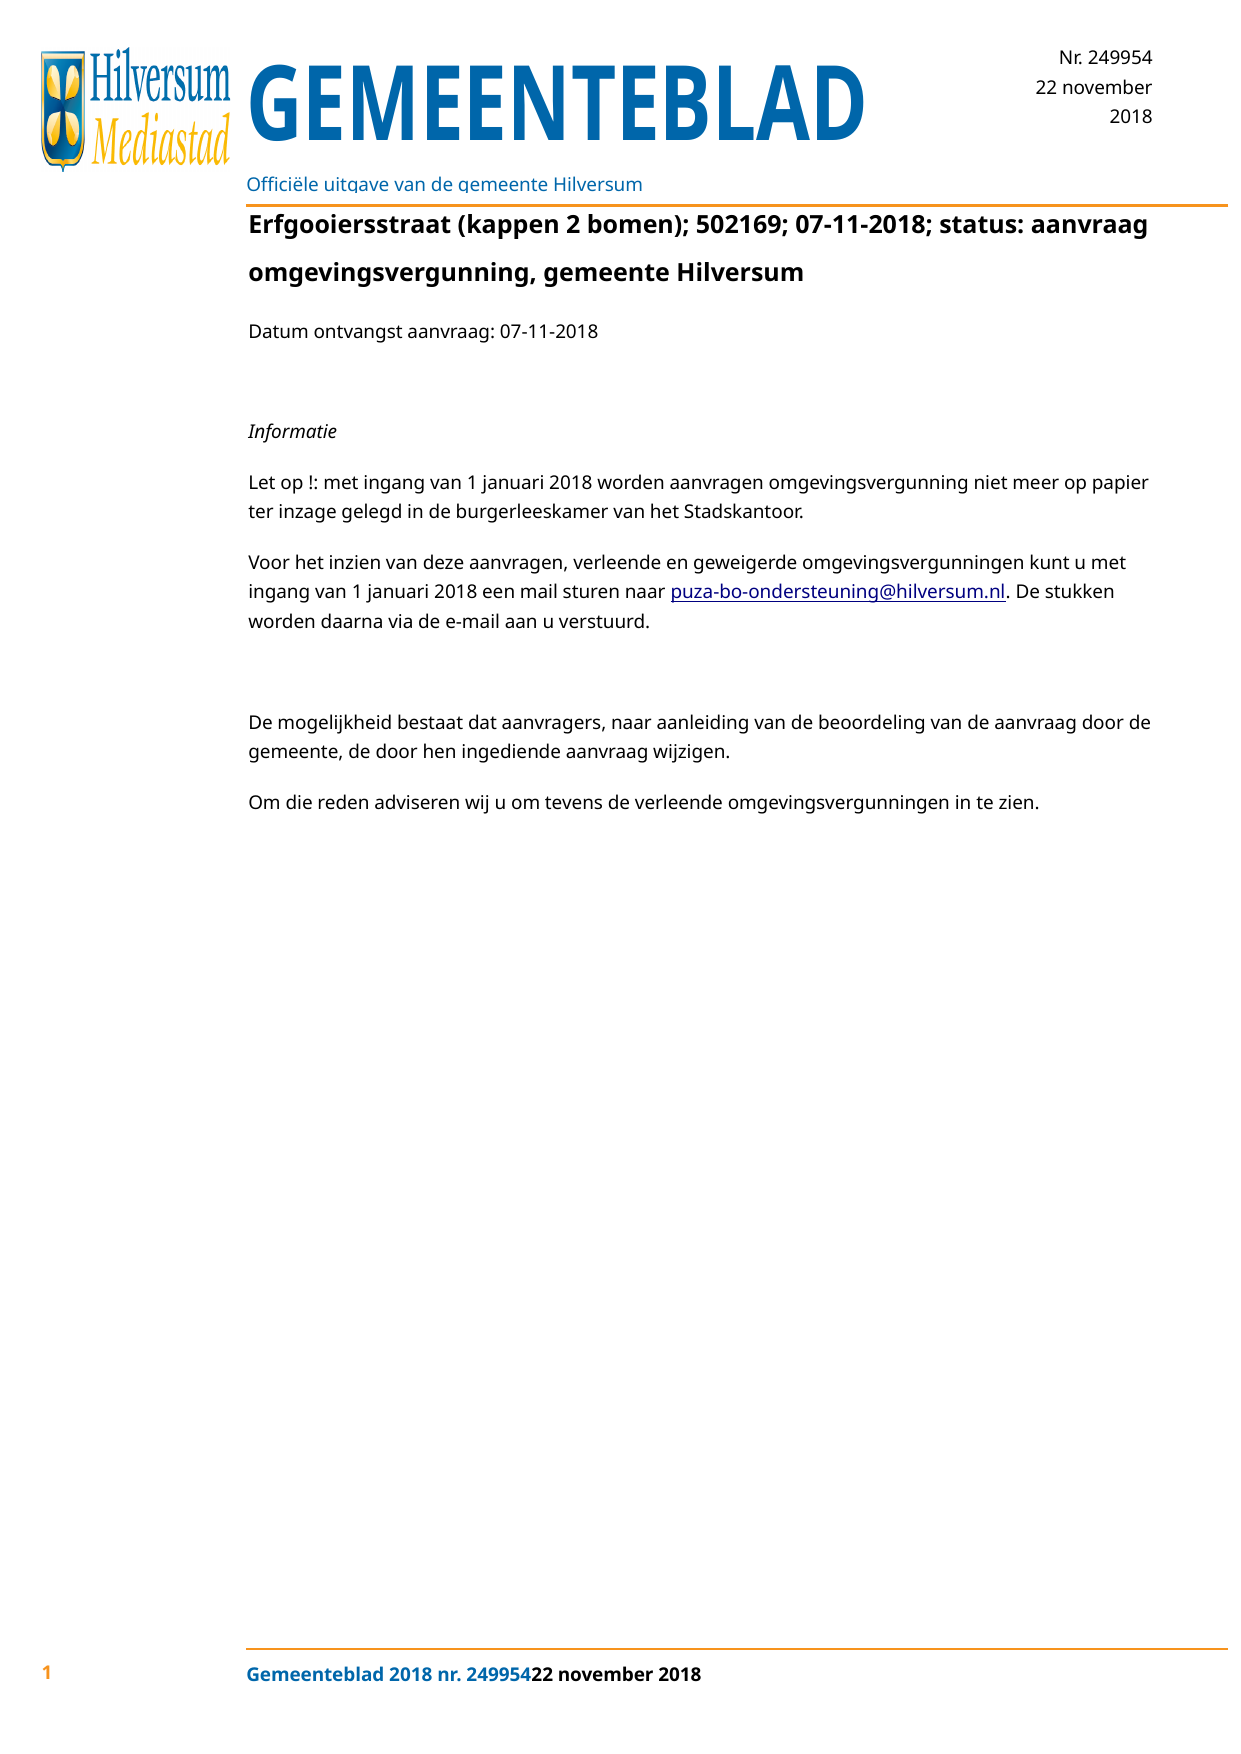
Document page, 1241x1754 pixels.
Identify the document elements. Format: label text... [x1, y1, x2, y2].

text De mogelijkheid bestaat dat aanvragers, naar aanleiding van de beoordeling van de aanvraag door de gemeente, de door hen ingediende aanvraag wijzigen. [248, 709, 1152, 764]
picture [41, 47, 231, 172]
text Erfgooiersstraat (kappen 2 bomen); 502169; 07-11-2018; status: aanvraag omgevingsvergunning, gemeente Hilversum [248, 207, 1152, 288]
text Om die reden adviseren wij u om tevens de verleende omgevingsvergunningen in te zien. [248, 789, 1152, 815]
text Informatie [248, 419, 1152, 444]
text Voor het inzien van deze aanvragen, verleende en geweigerde omgevingsvergunningen kunt u met ingang van 1 januari 2018 een mail sturen naar puza-bo-ondersteuning@hilversum.nl. De stukken worden daarna via de e-mail aan u verstuurd. [248, 549, 1152, 634]
text Datum ontvangst aanvraag: 07-11-2018 [248, 318, 1152, 344]
text Let op !: met ingang van 1 januari 2018 worden aanvragen omgevingsvergunning niet meer op papier ter inzage gelegd in de burgerleeskamer van het Stadskantoor. [248, 469, 1152, 524]
